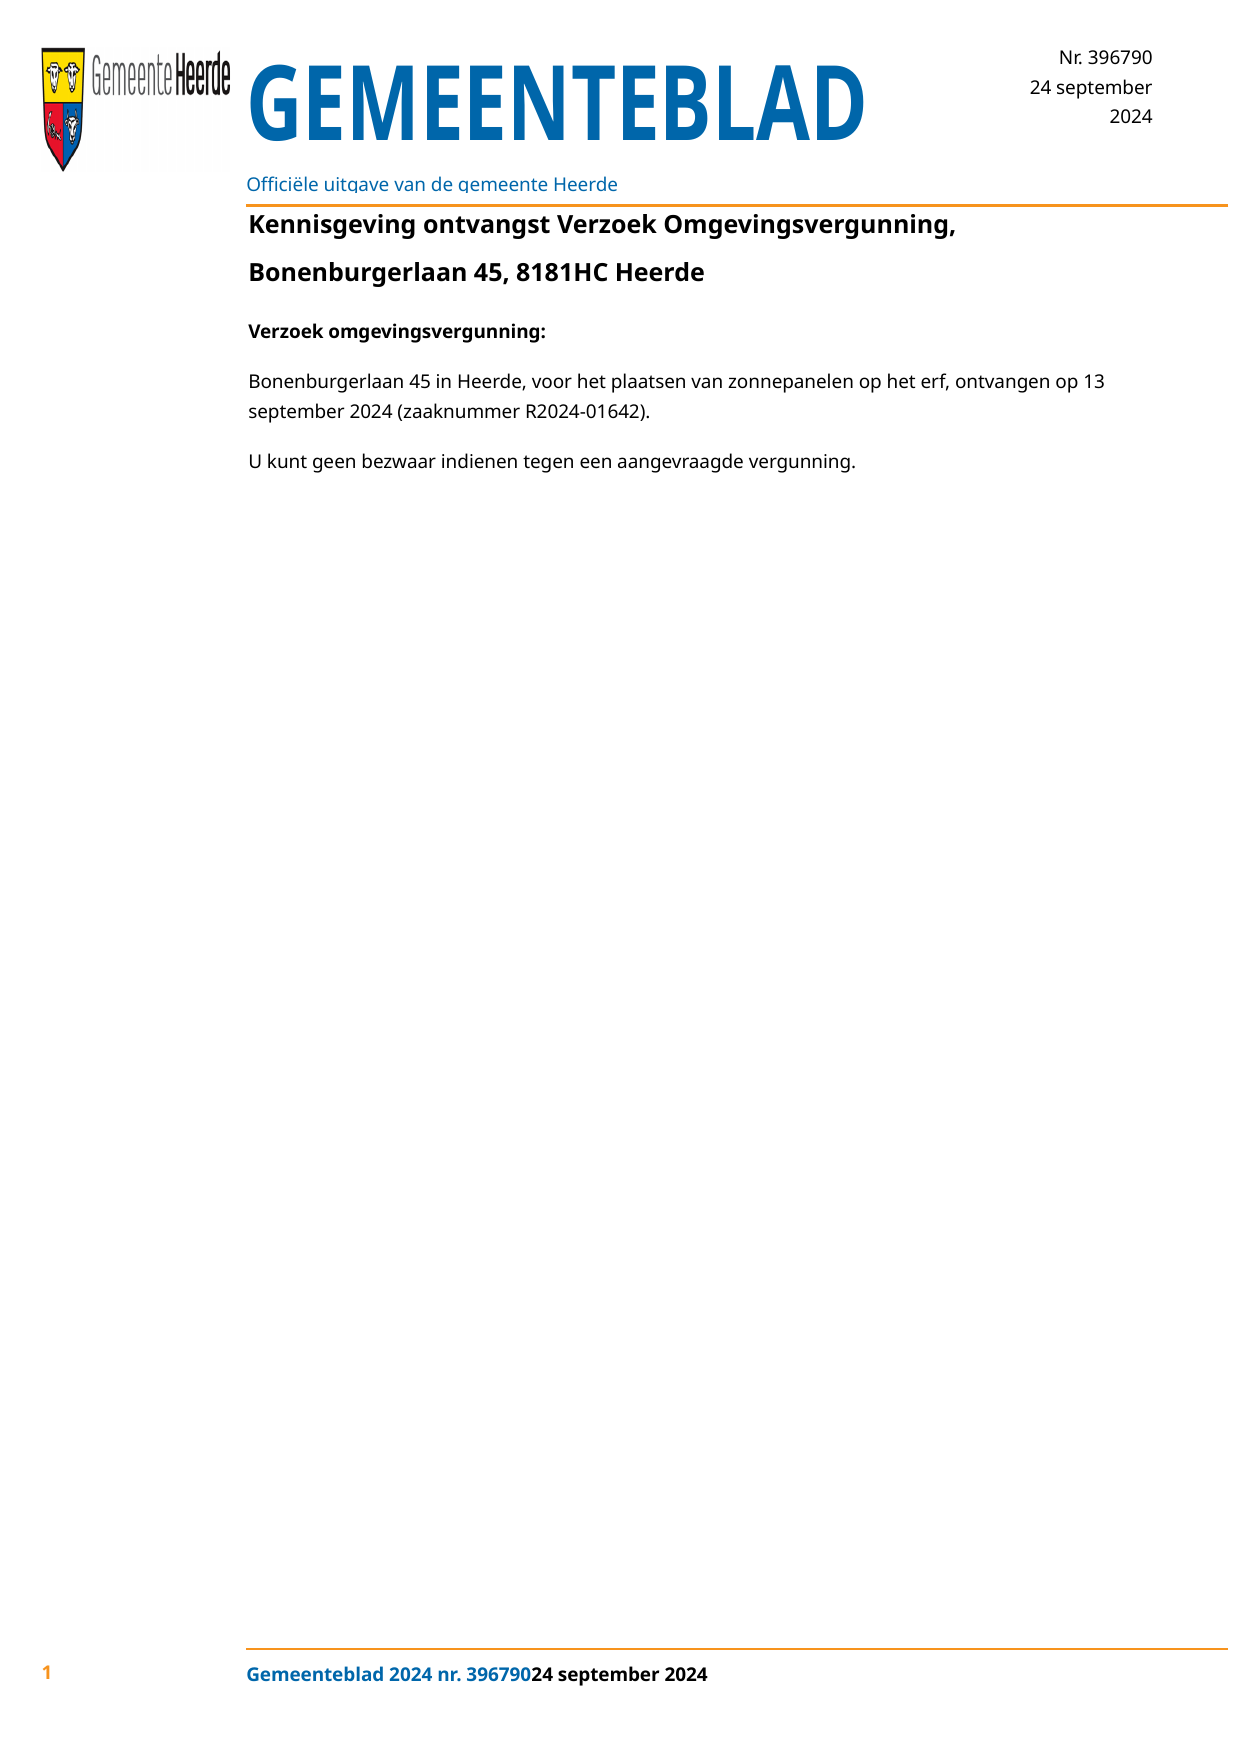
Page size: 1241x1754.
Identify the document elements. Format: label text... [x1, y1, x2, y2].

picture [41, 47, 231, 172]
text U kunt geen bezwaar indienen tegen een aangevraagde vergunning. [248, 448, 1152, 474]
text Verzoek omgevingsvergunning: [248, 318, 1152, 344]
text Bonenburgerlaan 45 in Heerde, voor het plaatsen van zonnepanelen op het erf, ontvangen op 13 september 2024 (zaaknummer R2024-01642). [248, 368, 1152, 424]
text Kennisgeving ontvangst Verzoek Omgevingsvergunning, Bonenburgerlaan 45, 8181HC Heerde [248, 207, 1152, 288]
